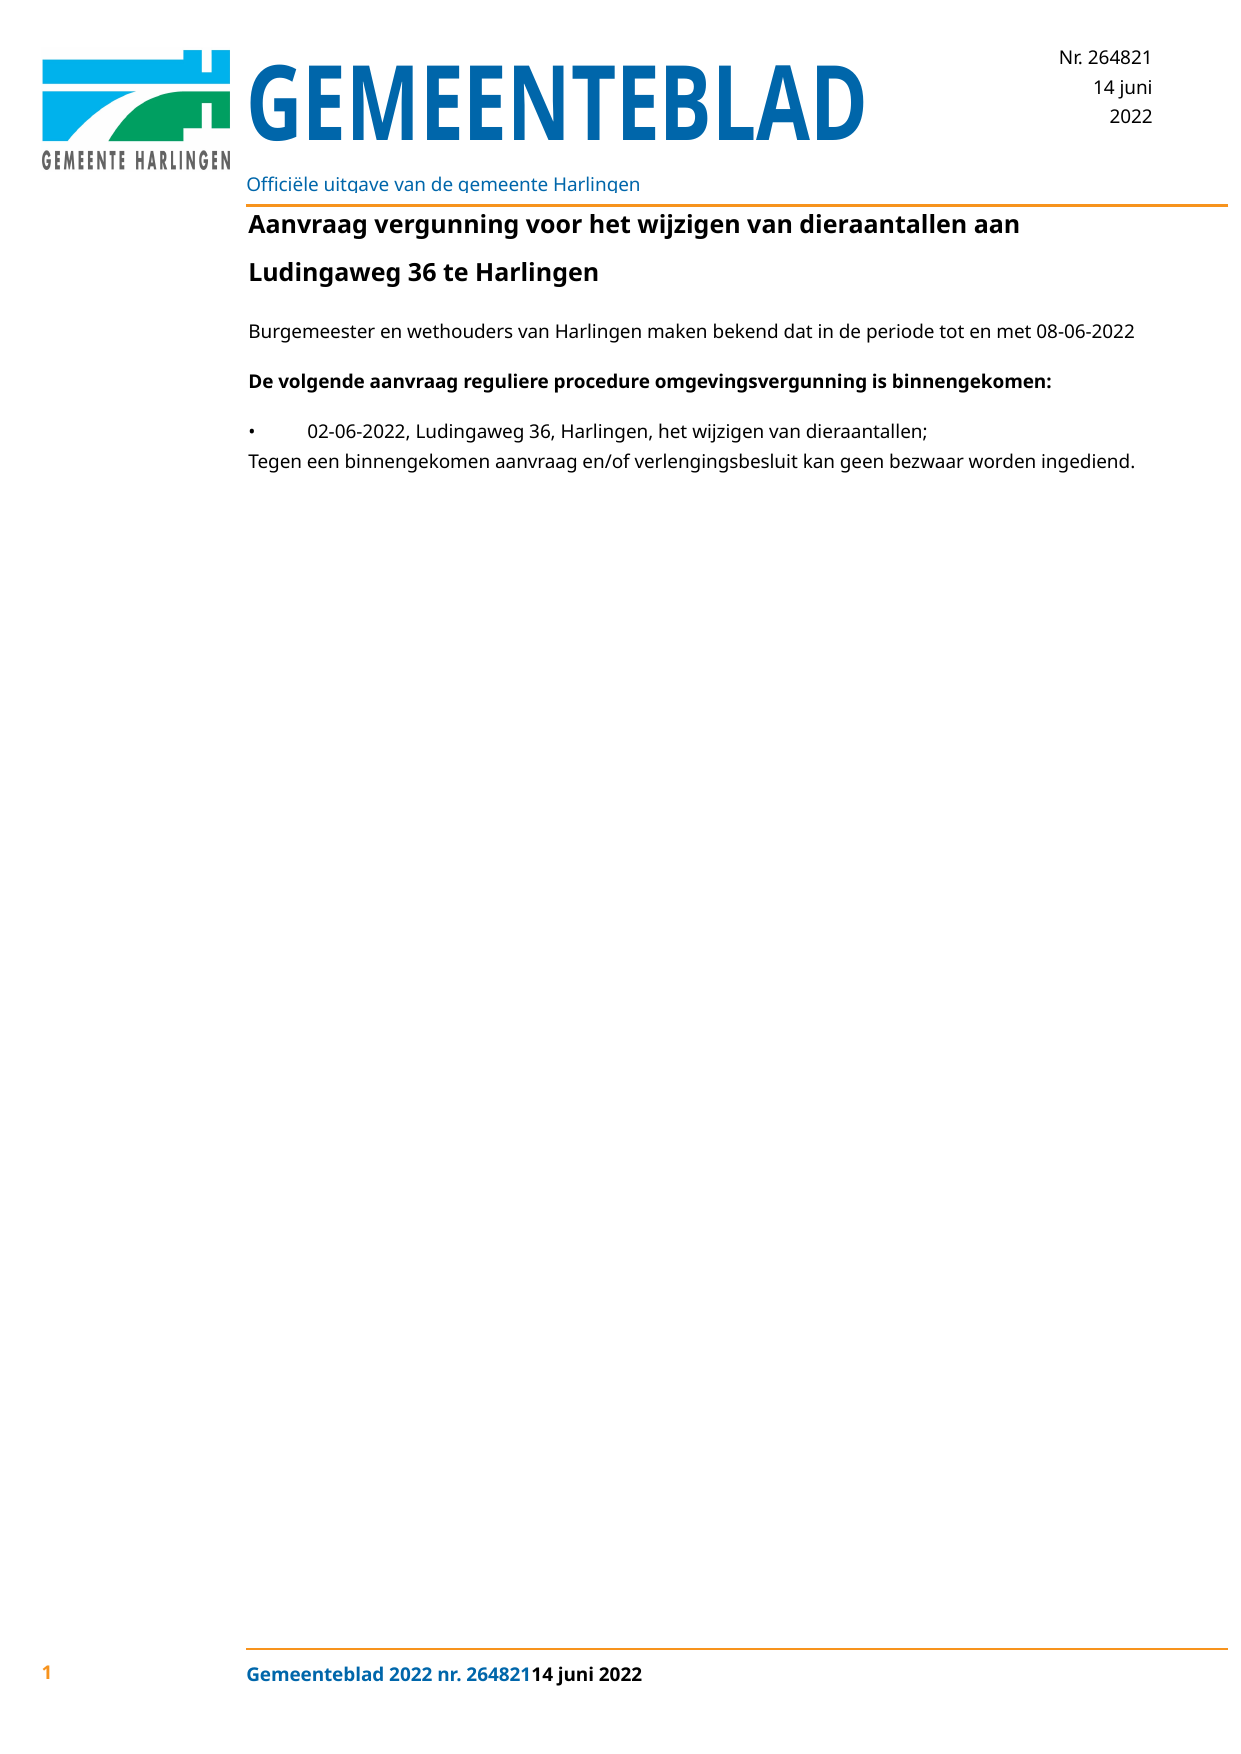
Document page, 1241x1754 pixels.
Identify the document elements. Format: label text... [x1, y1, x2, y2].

text Tegen een binnengekomen aanvraag en/of verlengingsbesluit kan geen bezwaar worden ingediend. [248, 448, 1152, 474]
picture [41, 47, 231, 172]
text Burgemeester en wethouders van Harlingen maken bekend dat in de periode tot en met 08-06-2022 [248, 318, 1152, 344]
text Aanvraag vergunning voor het wijzigen van dieraantallen aan Ludingaweg 36 te Harlingen [248, 207, 1152, 288]
text De volgende aanvraag reguliere procedure omgevingsvergunning is binnengekomen: [248, 368, 1152, 394]
list 02-06-2022, Ludingaweg 36, Harlingen, het wijzigen van dieraantallen; [248, 419, 1152, 444]
